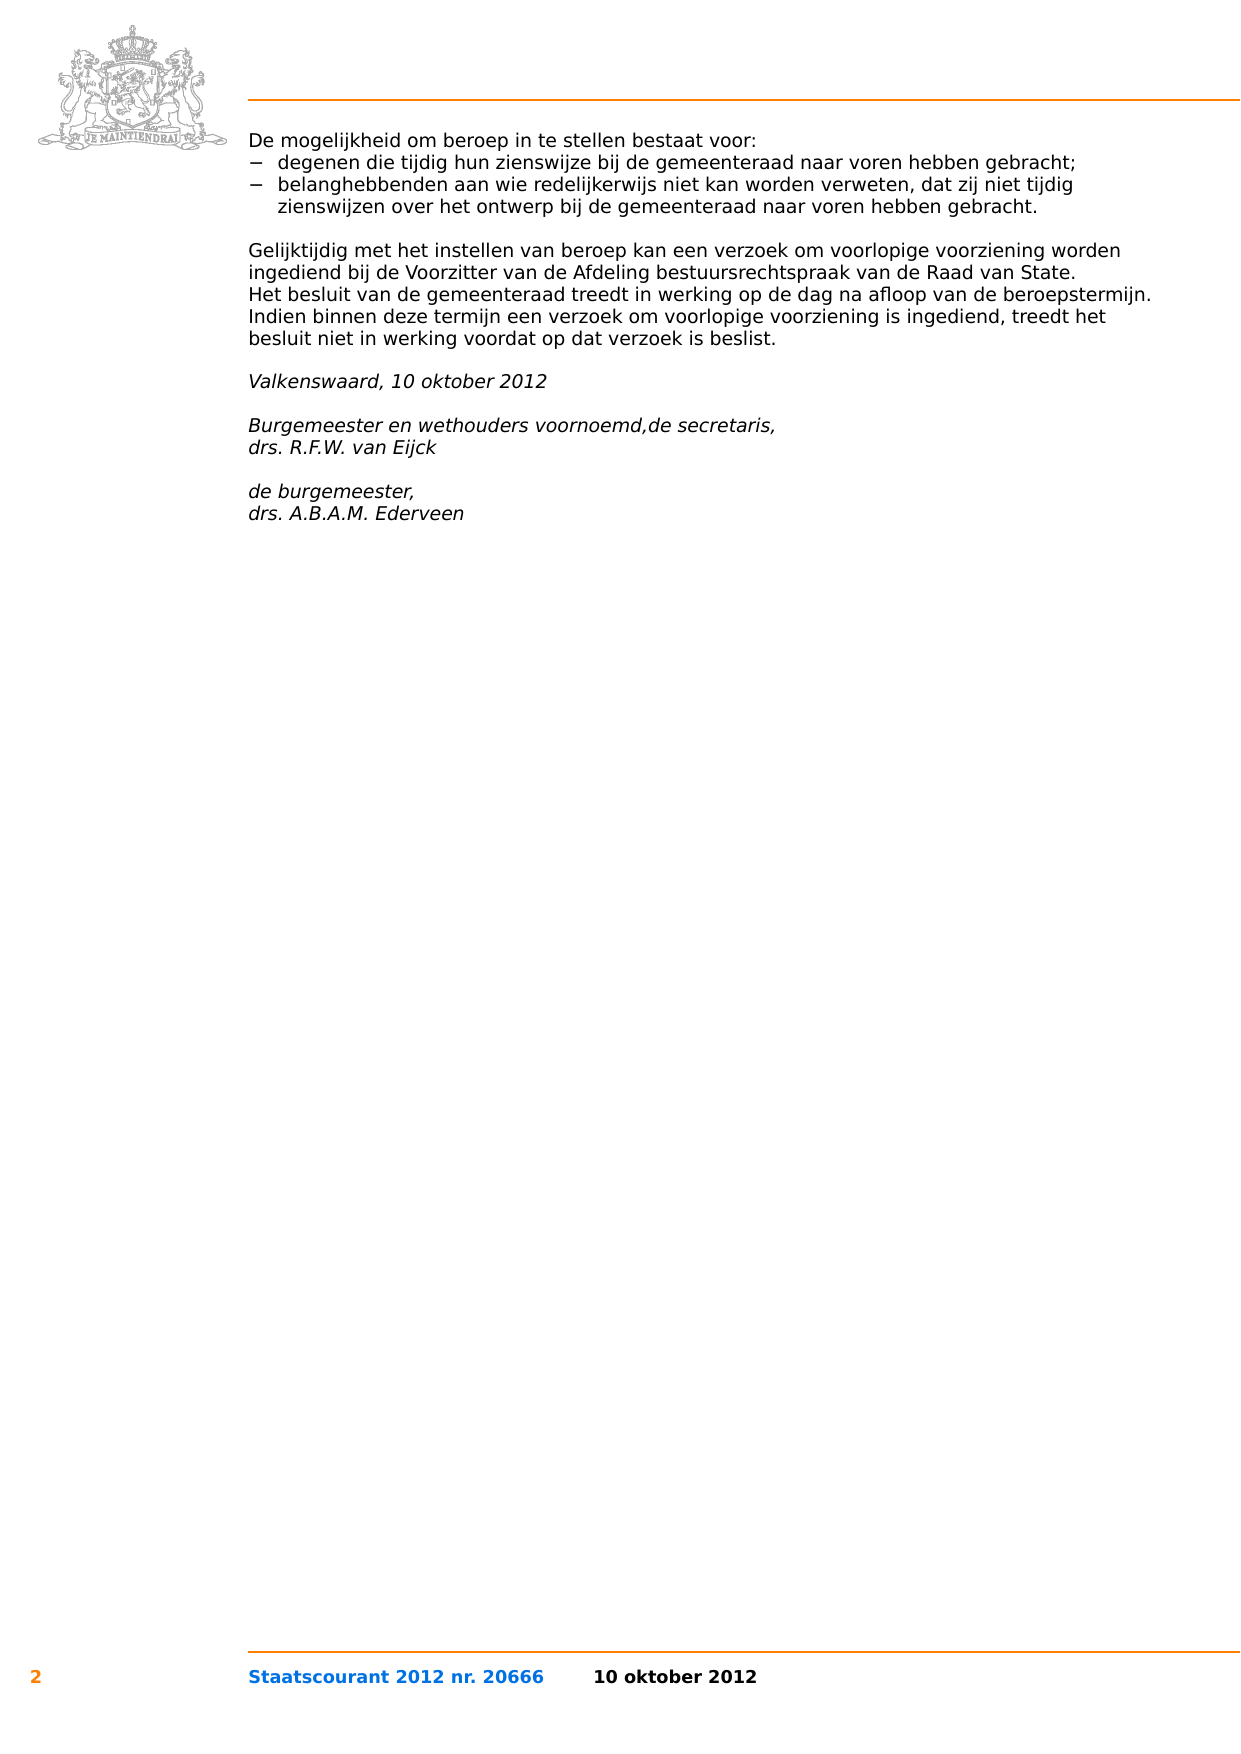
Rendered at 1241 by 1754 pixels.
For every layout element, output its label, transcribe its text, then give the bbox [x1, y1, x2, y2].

text Het besluit van de gemeenteraad treedt in werking op de dag na afloop van de beroepstermijn. Indien binnen deze termijn een verzoek om voorlopige voorziening is ingediend, treedt het besluit niet in werking voordat op dat verzoek is beslist. [248, 284, 1163, 349]
text Burgemeester en wethouders voornoemd,de secretaris, drs. R.F.W. van Eijck [248, 415, 1163, 459]
text De mogelijkheid om beroep in te stellen bestaat voor: [248, 130, 1163, 152]
text − degenen die tijdig hun zienswijze bij de gemeenteraad naar voren hebben gebracht; [248, 152, 1163, 174]
text Gelijktijdig met het instellen van beroep kan een verzoek om voorlopige voorziening worden ingediend bij de Voorzitter van de Afdeling bestuursrechtspraak van de Raad van State. [248, 240, 1163, 284]
text Valkenswaard, 10 oktober 2012 [248, 371, 1163, 393]
picture [38, 25, 227, 150]
text − belanghebbenden aan wie redelijkerwijs niet kan worden verweten, dat zij niet tijdig zienswijzen over het ontwerp bij de gemeenteraad naar voren hebben gebracht. [248, 174, 1163, 218]
text de burgemeester, drs. A.B.A.M. Ederveen [248, 481, 1163, 525]
